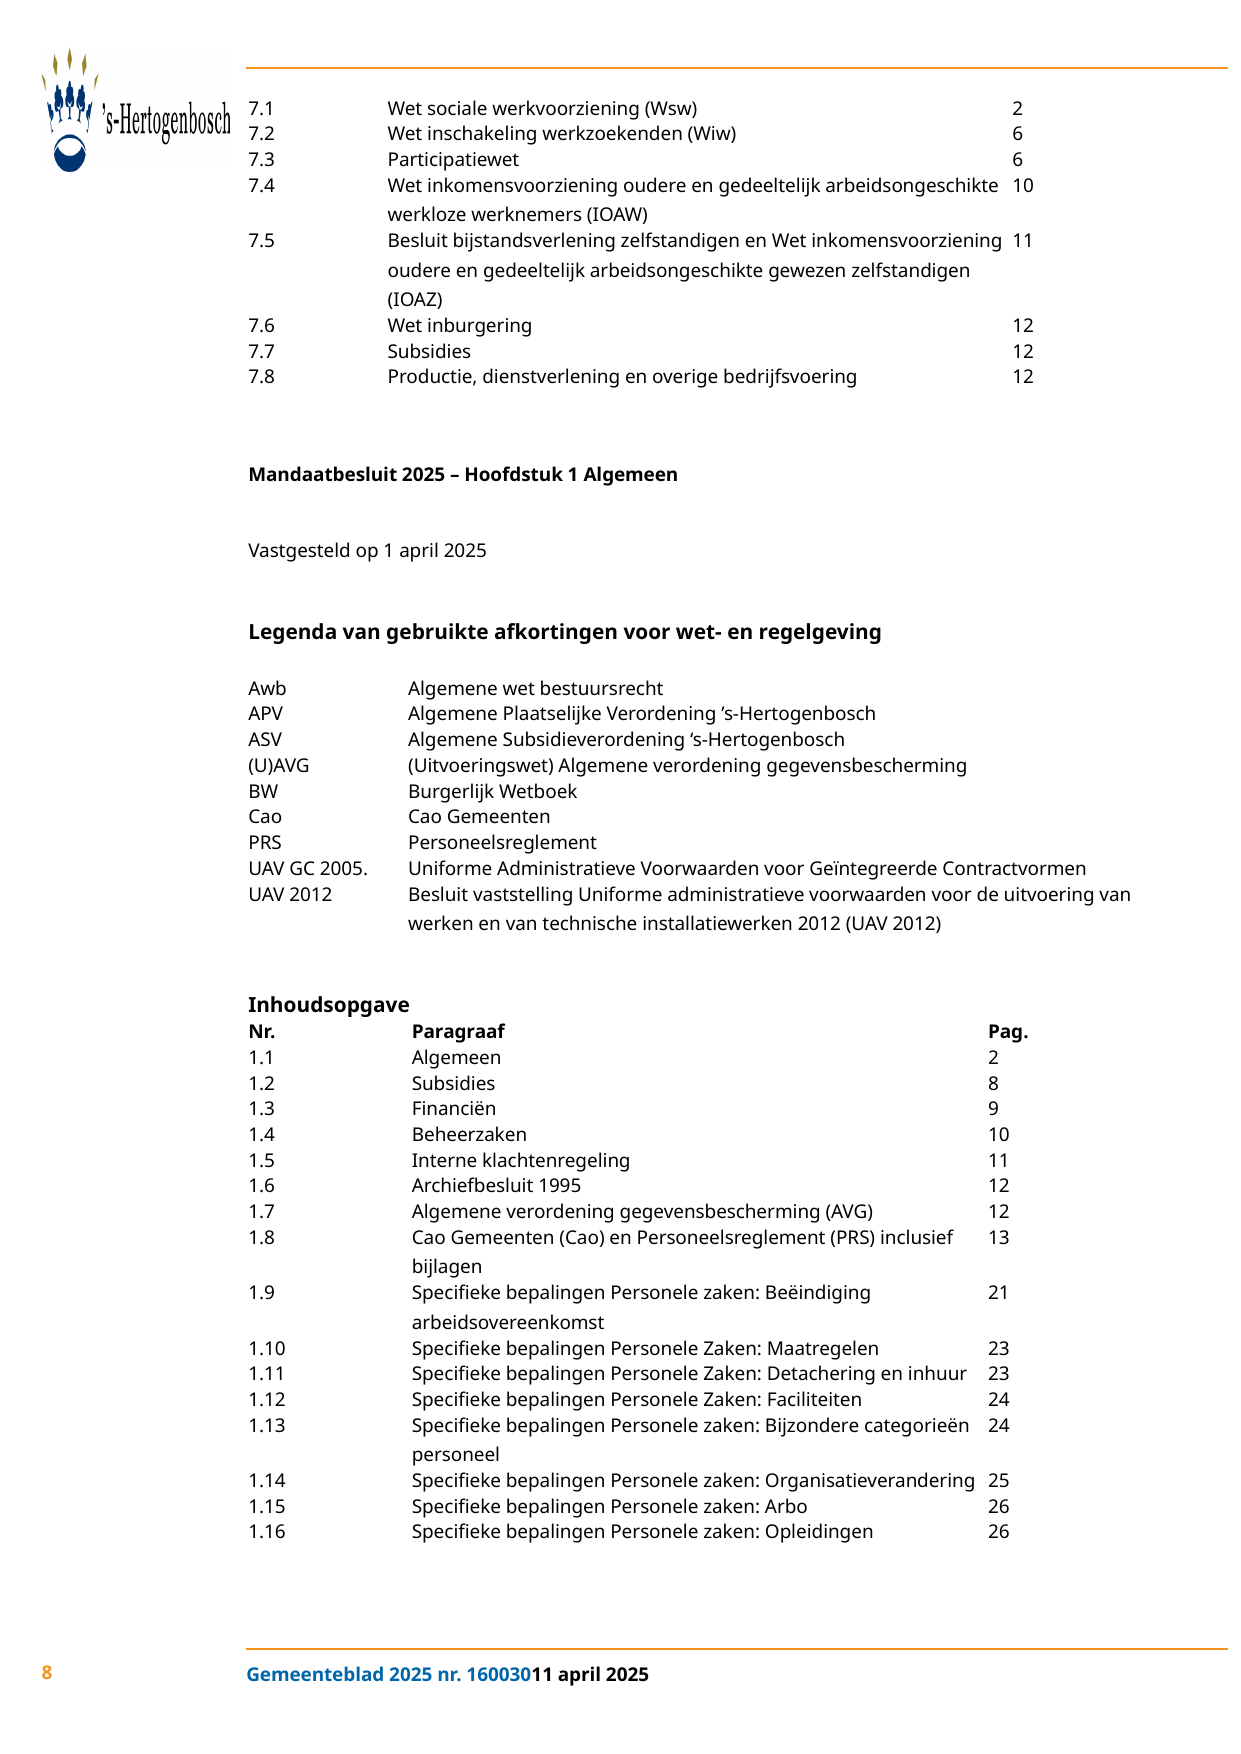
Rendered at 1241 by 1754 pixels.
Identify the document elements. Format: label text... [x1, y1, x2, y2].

table_cell Interne klachtenregeling [412, 1147, 988, 1173]
table_cell 1.14 [248, 1467, 412, 1493]
table_cell 11 [988, 1147, 1152, 1173]
text Mandaatbesluit 2025 – Hoofdstuk 1 Algemeen [248, 459, 1152, 487]
table_cell Productie, dienstverlening en overige bedrijfsvoering [388, 364, 1012, 389]
table_cell 6 [1012, 121, 1152, 146]
table_cell 1.1 [248, 1044, 412, 1070]
text Vastgesteld op 1 april 2025 [248, 537, 1152, 562]
table_cell 1.7 [248, 1198, 412, 1224]
table_cell BW [248, 778, 408, 803]
table_cell 12 [1012, 338, 1152, 364]
table_cell Specifieke bepalingen Personele Zaken: Faciliteiten [412, 1386, 988, 1412]
table_cell 13 [988, 1224, 1152, 1279]
table_cell 10 [988, 1121, 1152, 1147]
table_cell Besluit vaststelling Uniforme administratieve voorwaarden voor de uitvoering van werken en van technische installatiewerken 2012 (UAV 2012) [408, 881, 1152, 936]
table_cell 7.4 [248, 172, 387, 227]
table_cell 12 [988, 1173, 1152, 1198]
table_cell Wet sociale werkvoorziening (Wsw) [388, 95, 1012, 121]
table_cell Wet inkomensvoorziening oudere en gedeeltelijk arbeidsongeschikte werkloze werknemers (IOAW) [388, 172, 1012, 227]
table_cell 1.3 [248, 1095, 412, 1121]
table_cell 7.3 [248, 146, 387, 172]
table_cell Specifieke bepalingen Personele zaken: Opleidingen [412, 1519, 988, 1544]
table_cell Cao Gemeenten [408, 804, 1152, 829]
table_cell 25 [988, 1467, 1152, 1493]
table_cell Specifieke bepalingen Personele zaken: Bijzondere categorieën personeel [412, 1412, 988, 1467]
table_cell UAV 2012 [248, 881, 408, 936]
table_cell 23 [988, 1335, 1152, 1360]
table_cell (U)AVG [248, 752, 408, 778]
table_header Nr. [248, 1018, 412, 1044]
table_cell 1.2 [248, 1070, 412, 1095]
table_cell 1.13 [248, 1412, 412, 1467]
table_cell Specifieke bepalingen Personele zaken: Arbo [412, 1493, 988, 1519]
table_cell 1.6 [248, 1173, 412, 1198]
table_cell Wet inschakeling werkzoekenden (Wiw) [388, 121, 1012, 146]
table_cell 1.16 [248, 1519, 412, 1544]
table_cell Specifieke bepalingen Personele Zaken: Detachering en inhuur [412, 1360, 988, 1386]
table_cell 12 [988, 1198, 1152, 1224]
table_cell 9 [988, 1095, 1152, 1121]
table_cell 1.11 [248, 1360, 412, 1386]
table_cell Beheerzaken [412, 1121, 988, 1147]
table_cell 6 [1012, 146, 1152, 172]
table_cell 7.5 [248, 227, 387, 312]
table_cell Specifieke bepalingen Personele zaken: Beëindiging arbeidsovereenkomst [412, 1279, 988, 1335]
table_cell 7.2 [248, 121, 387, 146]
text Legenda van gebruikte afkortingen voor wet- en regelgeving [248, 617, 1152, 645]
table_cell Cao [248, 804, 408, 829]
table_cell 1.10 [248, 1335, 412, 1360]
table_cell 2 [988, 1044, 1152, 1070]
table_cell Subsidies [412, 1070, 988, 1095]
table_cell Uniforme Administratieve Voorwaarden voor Geïntegreerde Contractvormen [408, 855, 1152, 881]
table_cell 24 [988, 1386, 1152, 1412]
table_cell 2 [1012, 95, 1152, 121]
table_cell 8 [988, 1070, 1152, 1095]
table_cell 23 [988, 1360, 1152, 1386]
table_cell 1.4 [248, 1121, 412, 1147]
table_cell Wet inburgering [388, 312, 1012, 338]
table_cell 7.6 [248, 312, 387, 338]
table_cell Specifieke bepalingen Personele zaken: Organisatieverandering [412, 1467, 988, 1493]
table_cell Besluit bijstandsverlening zelfstandigen en Wet inkomensvoorziening oudere en gedeeltelijk arbeidsongeschikte gewezen zelfstandigen (IOAZ) [388, 227, 1012, 312]
table_header Awb [248, 675, 408, 701]
table_cell 1.12 [248, 1386, 412, 1412]
table_cell 24 [988, 1412, 1152, 1467]
table_header Paragraaf [412, 1018, 988, 1044]
table_cell Algemene verordening gegevensbescherming (AVG) [412, 1198, 988, 1224]
table_cell 12 [1012, 312, 1152, 338]
table_cell Archiefbesluit 1995 [412, 1173, 988, 1198]
table_header Pag. [988, 1018, 1152, 1044]
table_cell 1.9 [248, 1279, 412, 1335]
table_cell ASV [248, 726, 408, 752]
table_header Algemene wet bestuursrecht [408, 675, 1152, 701]
table_cell APV [248, 701, 408, 726]
table_cell 7.1 [248, 95, 387, 121]
text Inhoudsopgave [248, 990, 1152, 1018]
table_cell Algemene Subsidieverordening ‘s-Hertogenbosch [408, 726, 1152, 752]
picture [41, 47, 231, 172]
table_cell 1.15 [248, 1493, 412, 1519]
table_cell Subsidies [388, 338, 1012, 364]
table_cell Specifieke bepalingen Personele Zaken: Maatregelen [412, 1335, 988, 1360]
table_cell 11 [1012, 227, 1152, 312]
table_cell PRS [248, 829, 408, 855]
table_cell Algemene Plaatselijke Verordening ’s-Hertogenbosch [408, 701, 1152, 726]
table_cell 21 [988, 1279, 1152, 1335]
table_cell 26 [988, 1519, 1152, 1544]
table_cell UAV GC 2005. [248, 855, 408, 881]
table_cell Participatiewet [388, 146, 1012, 172]
table_cell 12 [1012, 364, 1152, 389]
table_cell Burgerlijk Wetboek [408, 778, 1152, 803]
table_cell 10 [1012, 172, 1152, 227]
table_cell 7.8 [248, 364, 387, 389]
table_cell 1.8 [248, 1224, 412, 1279]
table_cell Personeelsreglement [408, 829, 1152, 855]
table_cell (Uitvoeringswet) Algemene verordening gegevensbescherming [408, 752, 1152, 778]
table_cell Algemeen [412, 1044, 988, 1070]
table_cell 1.5 [248, 1147, 412, 1173]
table_cell 7.7 [248, 338, 387, 364]
table_cell 26 [988, 1493, 1152, 1519]
table_cell Financiën [412, 1095, 988, 1121]
table_cell Cao Gemeenten (Cao) en Personeelsreglement (PRS) inclusief bijlagen [412, 1224, 988, 1279]
